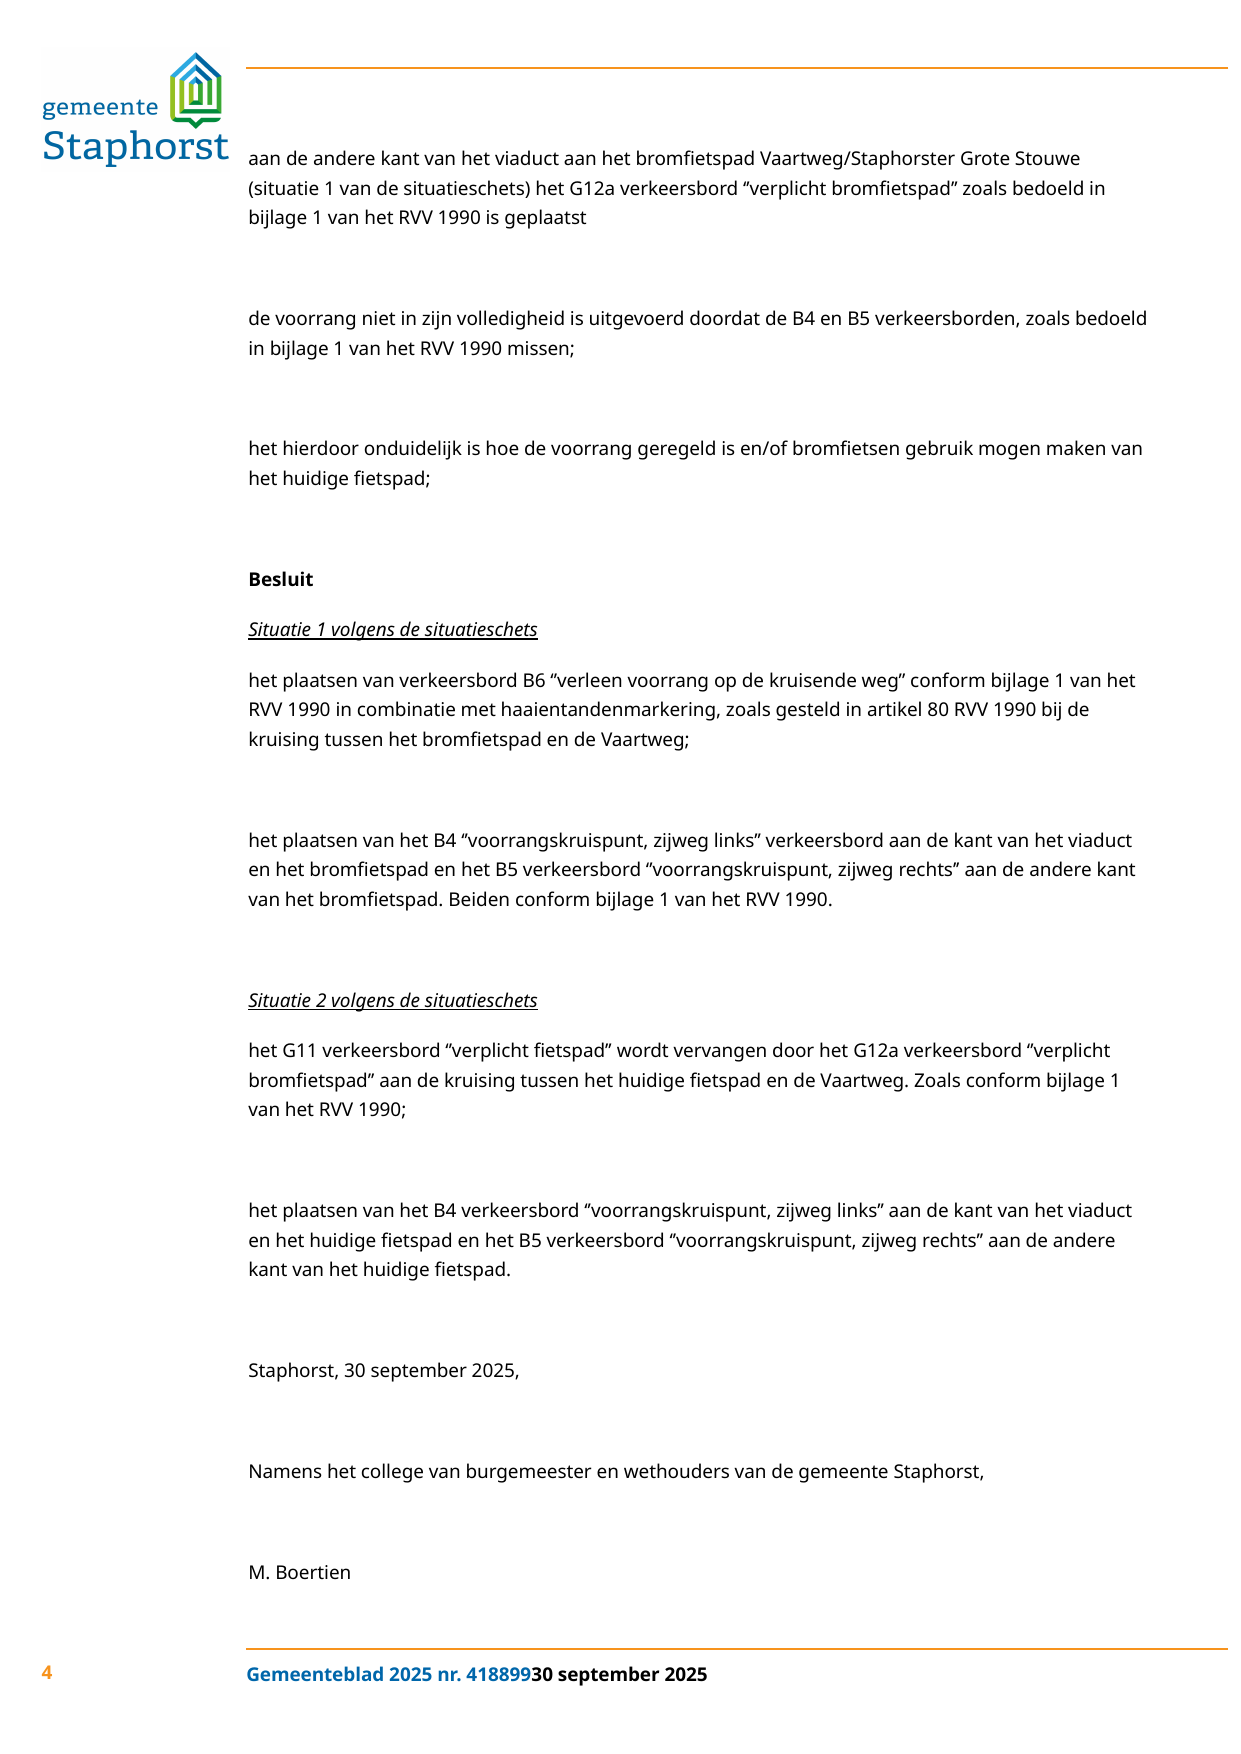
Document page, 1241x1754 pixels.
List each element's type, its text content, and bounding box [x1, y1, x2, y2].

text het hierdoor onduidelijk is hoe de voorrang geregeld is en/of bromfietsen gebruik mogen maken van het huidige fietspad; [248, 436, 1152, 491]
text M. Boertien [248, 1559, 1152, 1585]
text het plaatsen van het B4 verkeersbord ‘’voorrangskruispunt, zijweg links’’ aan de kant van het viaduct en het huidige fietspad en het B5 verkeersbord ‘’voorrangskruispunt, zijweg rechts’’ aan de andere kant van het huidige fietspad. [248, 1197, 1152, 1282]
picture [41, 47, 231, 172]
text het G11 verkeersbord ‘’verplicht fietspad’’ wordt vervangen door het G12a verkeersbord ‘’verplicht bromfietspad’’ aan de kruising tussen het huidige fietspad en de Vaartweg. Zoals conform bijlage 1 van het RVV 1990; [248, 1037, 1152, 1122]
text Staphorst, 30 september 2025, [248, 1357, 1152, 1383]
text het plaatsen van het B4 ‘’voorrangskruispunt, zijweg links’’ verkeersbord aan de kant van het viaduct en het bromfietspad en het B5 verkeersbord ‘’voorrangskruispunt, zijweg rechts’’ aan de andere kant van het bromfietspad. Beiden conform bijlage 1 van het RVV 1990. [248, 827, 1152, 912]
text Namens het college van burgemeester en wethouders van de gemeente Staphorst, [248, 1458, 1152, 1484]
text Besluit [248, 566, 1152, 592]
text Situatie 2 volgens de situatieschets [248, 987, 1152, 1013]
text de voorrang niet in zijn volledigheid is uitgevoerd doordat de B4 en B5 verkeersborden, zoals bedoeld in bijlage 1 van het RVV 1990 missen; [248, 305, 1152, 361]
text aan de andere kant van het viaduct aan het bromfietspad Vaartweg/Staphorster Grote Stouwe (situatie 1 van de situatieschets) het G12a verkeersbord ‘’verplicht bromfietspad’’ zoals bedoeld in bijlage 1 van het RVV 1990 is geplaatst [248, 145, 1152, 230]
text Situatie 1 volgens de situatieschets [248, 616, 1152, 642]
text het plaatsen van verkeersbord B6 ‘’verleen voorrang op de kruisende weg’’ conform bijlage 1 van het RVV 1990 in combinatie met haaientandenmarkering, zoals gesteld in artikel 80 RVV 1990 bij de kruising tussen het bromfietspad en de Vaartweg; [248, 667, 1152, 752]
